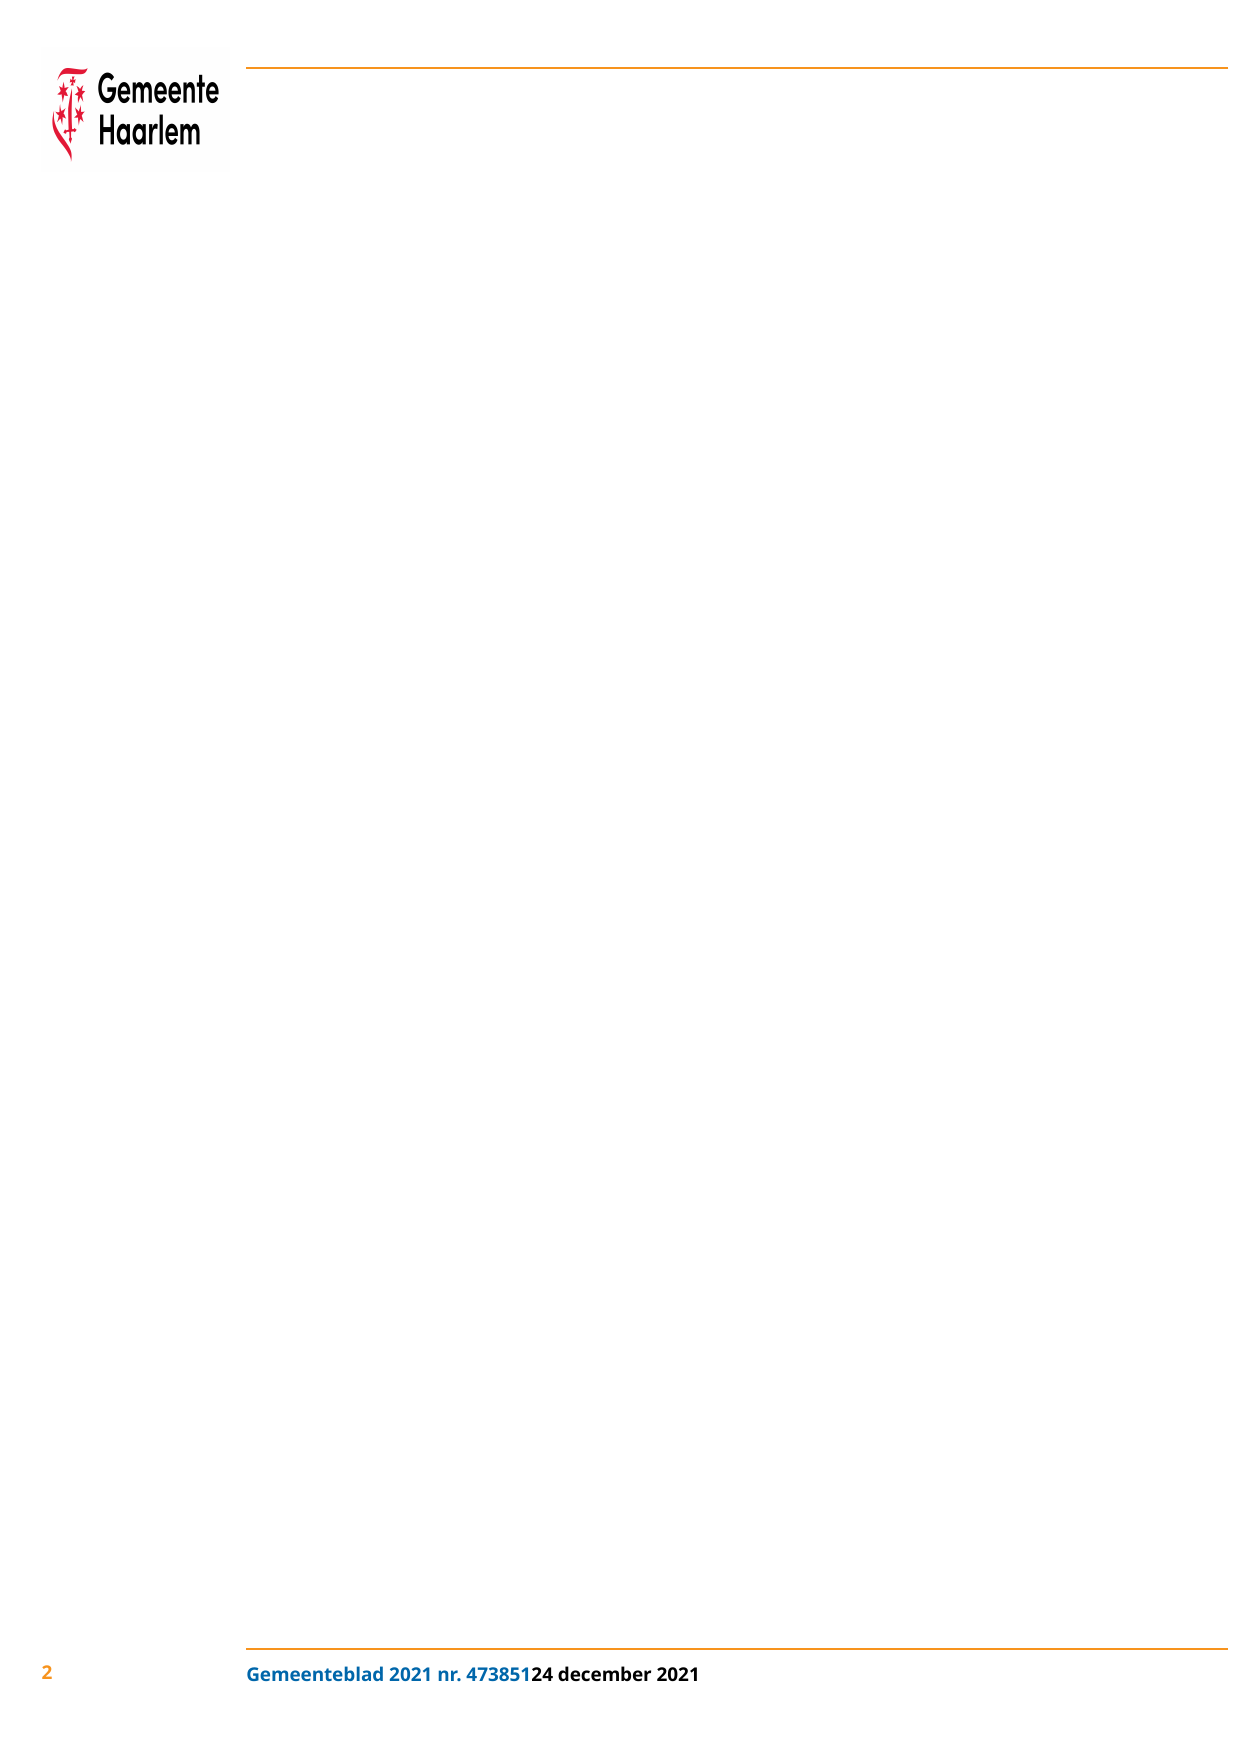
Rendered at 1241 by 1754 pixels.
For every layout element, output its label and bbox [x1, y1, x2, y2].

picture [41, 47, 231, 172]
